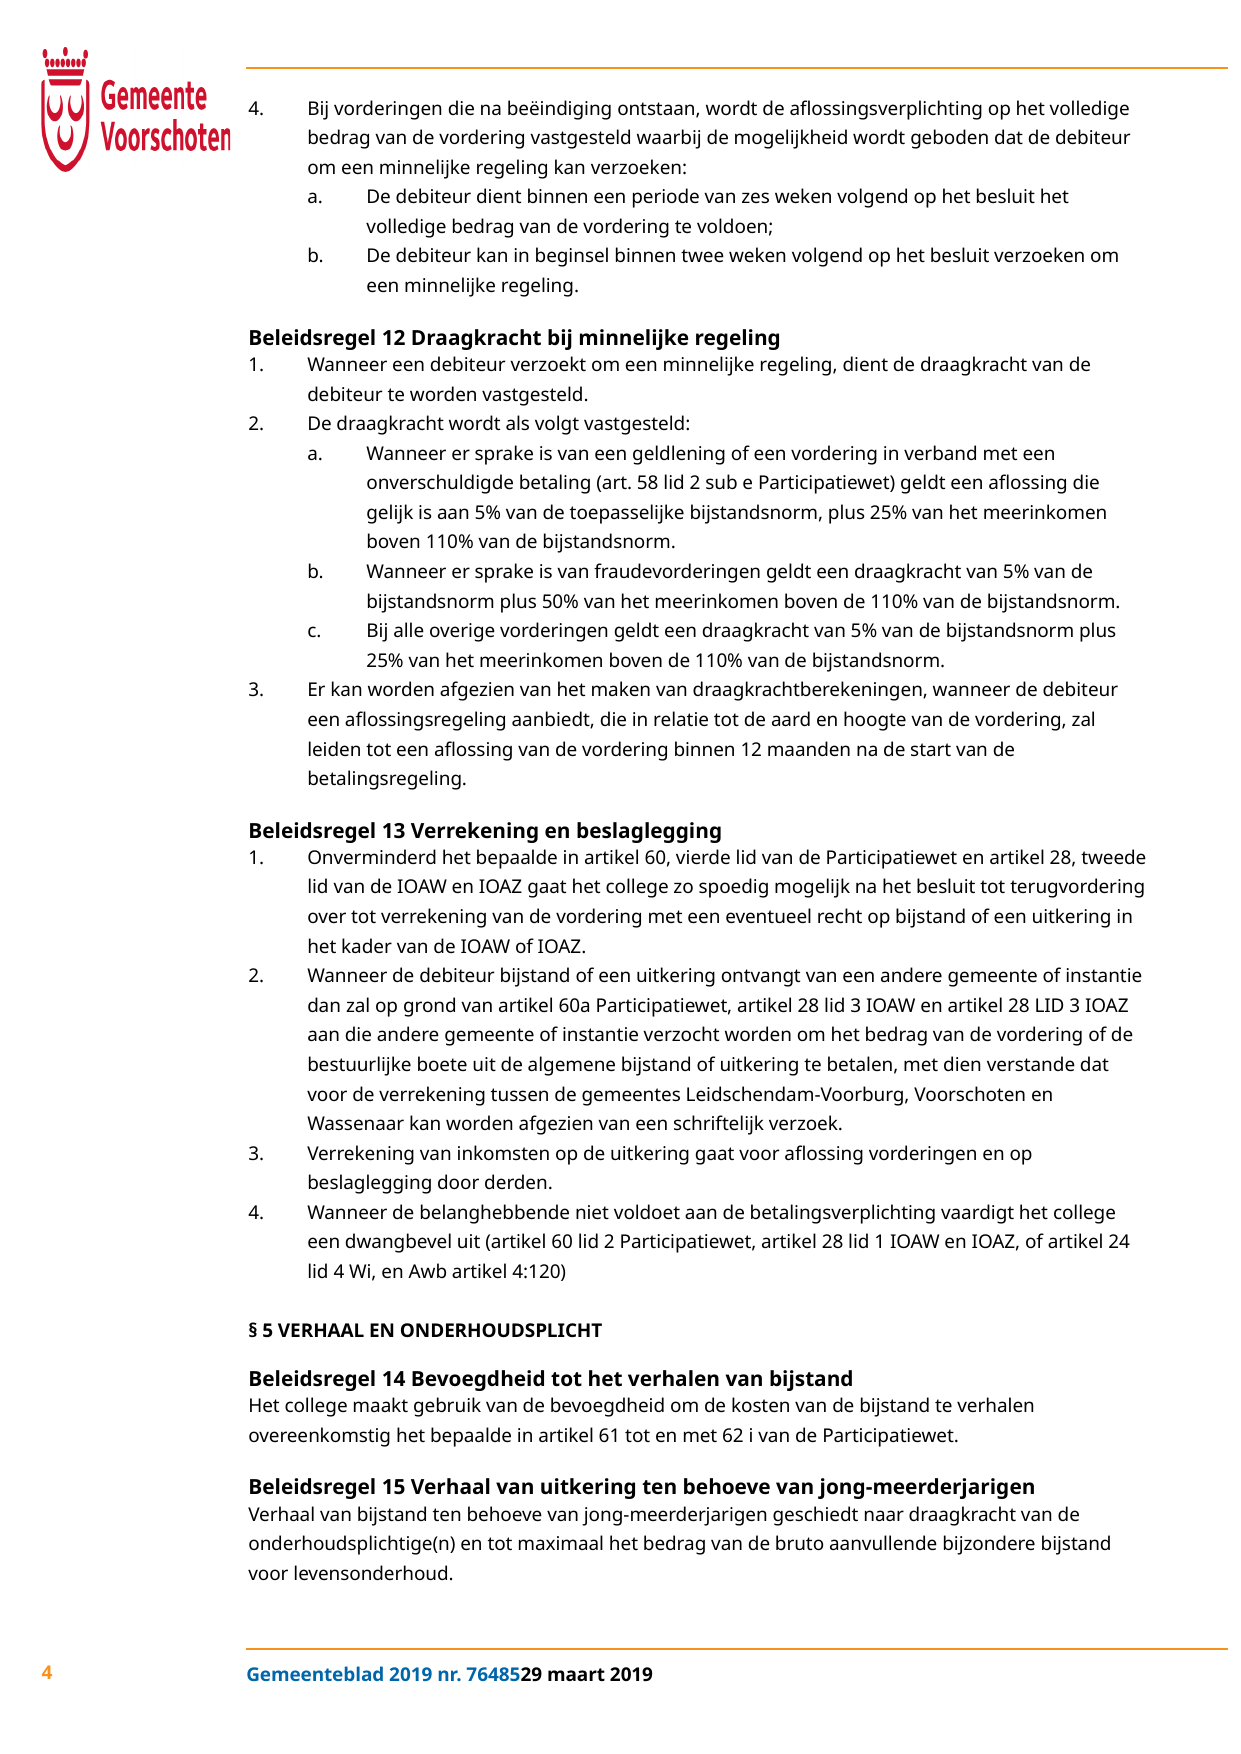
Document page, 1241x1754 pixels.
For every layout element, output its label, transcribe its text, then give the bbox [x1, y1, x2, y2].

list Onverminderd het bepaalde in artikel 60, vierde lid van de Participatiewet en artikel 28, tweede lid van de IOAW en IOAZ gaat het college zo spoedig mogelijk na het besluit tot terugvordering over tot verrekening van de vordering met een eventueel recht op bijstand of een uitkering in het kader van de IOAW of IOAZ. [248, 844, 1152, 959]
text § 5 VERHAAL EN ONDERHOUDSPLICHT [248, 1317, 1152, 1343]
list Er kan worden afgezien van het maken van draagkrachtberekeningen, wanneer de debiteur een aflossingsregeling aanbiedt, die in relatie tot de aard en hoogte van de vordering, zal leiden tot een aflossing van de vordering binnen 12 maanden na de start van de betalingsregeling. [248, 677, 1152, 791]
list Wanneer er sprake is van een geldlening of een vordering in verband met een onverschuldigde betaling (art. 58 lid 2 sub e Participatiewet) geldt een aflossing die gelijk is aan 5% van de toepasselijke bijstandsnorm, plus 25% van het meerinkomen boven 110% van de bijstandsnorm. [307, 440, 1152, 554]
text Het college maakt gebruik van de bevoegdheid om de kosten van de bijstand te verhalen overeenkomstig het bepaalde in artikel 61 tot en met 62 i van de Participatiewet. [248, 1392, 1152, 1448]
list Wanneer de belanghebbende niet voldoet aan de betalingsverplichting vaardigt het college een dwangbevel uit (artikel 60 lid 2 Participatiewet, artikel 28 lid 1 IOAW en IOAZ, of artikel 24 lid 4 Wi, en Awb artikel 4:120) [248, 1199, 1152, 1284]
list De debiteur kan in beginsel binnen twee weken volgend op het besluit verzoeken om een minnelijke regeling. [307, 243, 1152, 298]
list Wanneer de debiteur bijstand of een uitkering ontvangt van een andere gemeente of instantie dan zal op grond van artikel 60a Participatiewet, artikel 28 lid 3 IOAW en artikel 28 LID 3 IOAZ aan die andere gemeente of instantie verzocht worden om het bedrag van de vordering of de bestuurlijke boete uit de algemene bijstand of uitkering te betalen, met dien verstande dat voor de verrekening tussen de gemeentes Leidschendam-Voorburg, Voorschoten en Wassenaar kan worden afgezien van een schriftelijk verzoek. [248, 962, 1152, 1136]
text Beleidsregel 14 Bevoegdheid tot het verhalen van bijstand [248, 1364, 1152, 1392]
text Verhaal van bijstand ten behoeve van jong-meerderjarigen geschiedt naar draagkracht van de onderhoudsplichtige(n) en tot maximaal het bedrag van de bruto aanvullende bijzondere bijstand voor levensonderhoud. [248, 1501, 1152, 1586]
list Bij vorderingen die na beëindiging ontstaan, wordt de aflossingsverplichting op het volledige bedrag van de vordering vastgesteld waarbij de mogelijkheid wordt geboden dat de debiteur om een minnelijke regeling kan verzoeken: [248, 95, 1152, 180]
list De debiteur dient binnen een periode van zes weken volgend op het besluit het volledige bedrag van de vordering te voldoen; [307, 183, 1152, 239]
list Wanneer een debiteur verzoekt om een minnelijke regeling, dient de draagkracht van de debiteur te worden vastgesteld. [248, 351, 1152, 406]
list De draagkracht wordt als volgt vastgesteld: [248, 410, 1152, 436]
list Wanneer er sprake is van fraudevorderingen geldt een draagkracht van 5% van de bijstandsnorm plus 50% van het meerinkomen boven de 110% van de bijstandsnorm. [307, 558, 1152, 613]
picture [41, 47, 231, 172]
text Beleidsregel 13 Verrekening en beslaglegging [248, 816, 1152, 844]
list Verrekening van inkomsten op de uitkering gaat voor aflossing vorderingen en op beslaglegging door derden. [248, 1140, 1152, 1195]
text Beleidsregel 15 Verhaal van uitkering ten behoeve van jong-meerderjarigen [248, 1472, 1152, 1501]
list Bij alle overige vorderingen geldt een draagkracht van 5% van de bijstandsnorm plus 25% van het meerinkomen boven de 110% van de bijstandsnorm. [307, 617, 1152, 673]
text Beleidsregel 12 Draagkracht bij minnelijke regeling [248, 323, 1152, 351]
